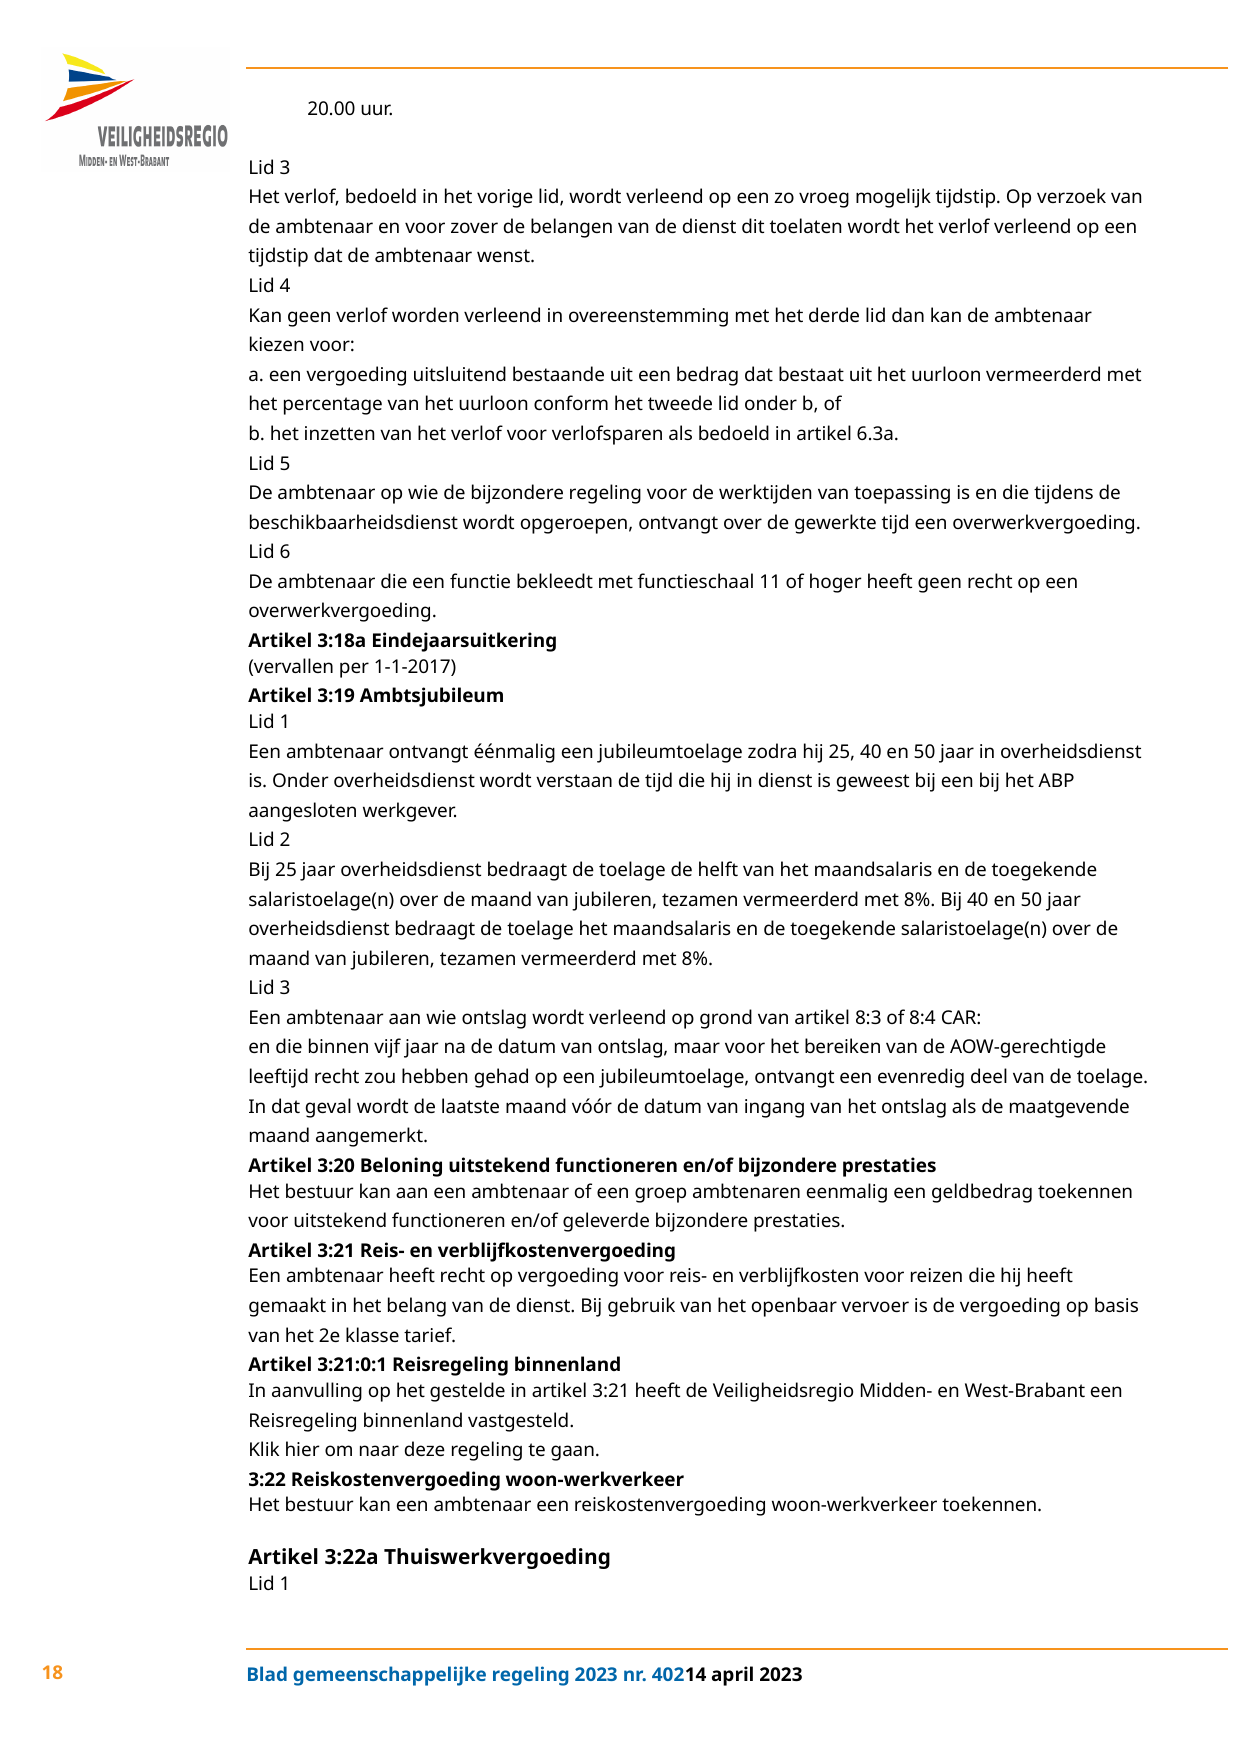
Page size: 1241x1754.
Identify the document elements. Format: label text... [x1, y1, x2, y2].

text Lid 1 [248, 708, 1152, 734]
picture [41, 47, 231, 172]
text Artikel 3:18a Eindejaarsuitkering [248, 627, 1152, 653]
text Bij 25 jaar overheidsdienst bedraagt de toelage de helft van het maandsalaris en de toegekende salaristoelage(n) over de maand van jubileren, tezamen vermeerderd met 8%. Bij 40 en 50 jaar overheidsdienst bedraagt de toelage het maandsalaris en de toegekende salaristoelage(n) over de maand van jubileren, tezamen vermeerderd met 8%. [248, 856, 1152, 971]
text Lid 2 [248, 827, 1152, 852]
text Lid 4 [248, 272, 1152, 298]
text Lid 6 [248, 538, 1152, 564]
text Het bestuur kan een ambtenaar een reiskostenvergoeding woon-werkverkeer toekennen. [248, 1492, 1152, 1517]
text Artikel 3:21 Reis- en verblijfkostenvergoeding [248, 1237, 1152, 1263]
text Artikel 3:19 Ambtsjubileum [248, 683, 1152, 708]
text Kan geen verlof worden verleend in overeenstemming met het derde lid dan kan de ambtenaar kiezen voor: [248, 302, 1152, 357]
text Een ambtenaar ontvangt éénmalig een jubileumtoelage zodra hij 25, 40 en 50 jaar in overheidsdienst is. Onder overheidsdienst wordt verstaan de tijd die hij in dienst is geweest bij een bij het ABP aangesloten werkgever. [248, 738, 1152, 823]
list 20.00 uur. [248, 95, 1152, 121]
text 3:22 Reiskostenvergoeding woon-werkverkeer [248, 1466, 1152, 1492]
text en die binnen vijf jaar na de datum van ontslag, maar voor het bereiken van de AOW-gerechtigde leeftijd recht zou hebben gehad op een jubileumtoelage, ontvangt een evenredig deel van de toelage. In dat geval wordt de laatste maand vóór de datum van ingang van het ontslag als de maatgevende maand aangemerkt. [248, 1034, 1152, 1148]
text In aanvulling op het gestelde in artikel 3:21 heeft de Veiligheidsregio Midden- en West-Brabant een Reisregeling binnenland vastgesteld. [248, 1377, 1152, 1432]
text Lid 5 [248, 450, 1152, 476]
text Lid 3 [248, 154, 1152, 180]
text Artikel 3:22a Thuiswerkvergoeding [248, 1542, 1152, 1571]
text Een ambtenaar heeft recht op vergoeding voor reis- en verblijfkosten voor reizen die hij heeft gemaakt in het belang van de dienst. Bij gebruik van het openbaar vervoer is de vergoeding op basis van het 2e klasse tarief. [248, 1263, 1152, 1348]
text (vervallen per 1-1-2017) [248, 653, 1152, 679]
text Artikel 3:20 Beloning uitstekend functioneren en/of bijzondere prestaties [248, 1152, 1152, 1178]
text De ambtenaar op wie de bijzondere regeling voor de werktijden van toepassing is en die tijdens de beschikbaarheidsdienst wordt opgeroepen, ontvangt over de gewerkte tijd een overwerkvergoeding. [248, 479, 1152, 535]
text Het bestuur kan aan een ambtenaar of een groep ambtenaren eenmalig een geldbedrag toekennen voor uitstekend functioneren en/of geleverde bijzondere prestaties. [248, 1178, 1152, 1233]
text De ambtenaar die een functie bekleedt met functieschaal 11 of hoger heeft geen recht op een overwerkvergoeding. [248, 568, 1152, 623]
text Lid 1 [248, 1571, 1152, 1596]
text a. een vergoeding uitsluitend bestaande uit een bedrag dat bestaat uit het uurloon vermeerderd met het percentage van het uurloon conform het tweede lid onder b, of [248, 361, 1152, 416]
text Klik hier om naar deze regeling te gaan. [248, 1436, 1152, 1462]
text Een ambtenaar aan wie ontslag wordt verleend op grond van artikel 8:3 of 8:4 CAR: [248, 1004, 1152, 1030]
text Artikel 3:21:0:1 Reisregeling binnenland [248, 1351, 1152, 1377]
text Het verlof, bedoeld in het vorige lid, wordt verleend op een zo vroeg mogelijk tijdstip. Op verzoek van de ambtenaar en voor zover de belangen van de dienst dit toelaten wordt het verlof verleend op een tijdstip dat de ambtenaar wenst. [248, 183, 1152, 268]
text Lid 3 [248, 974, 1152, 1000]
text b. het inzetten van het verlof voor verlofsparen als bedoeld in artikel 6.3a. [248, 420, 1152, 446]
